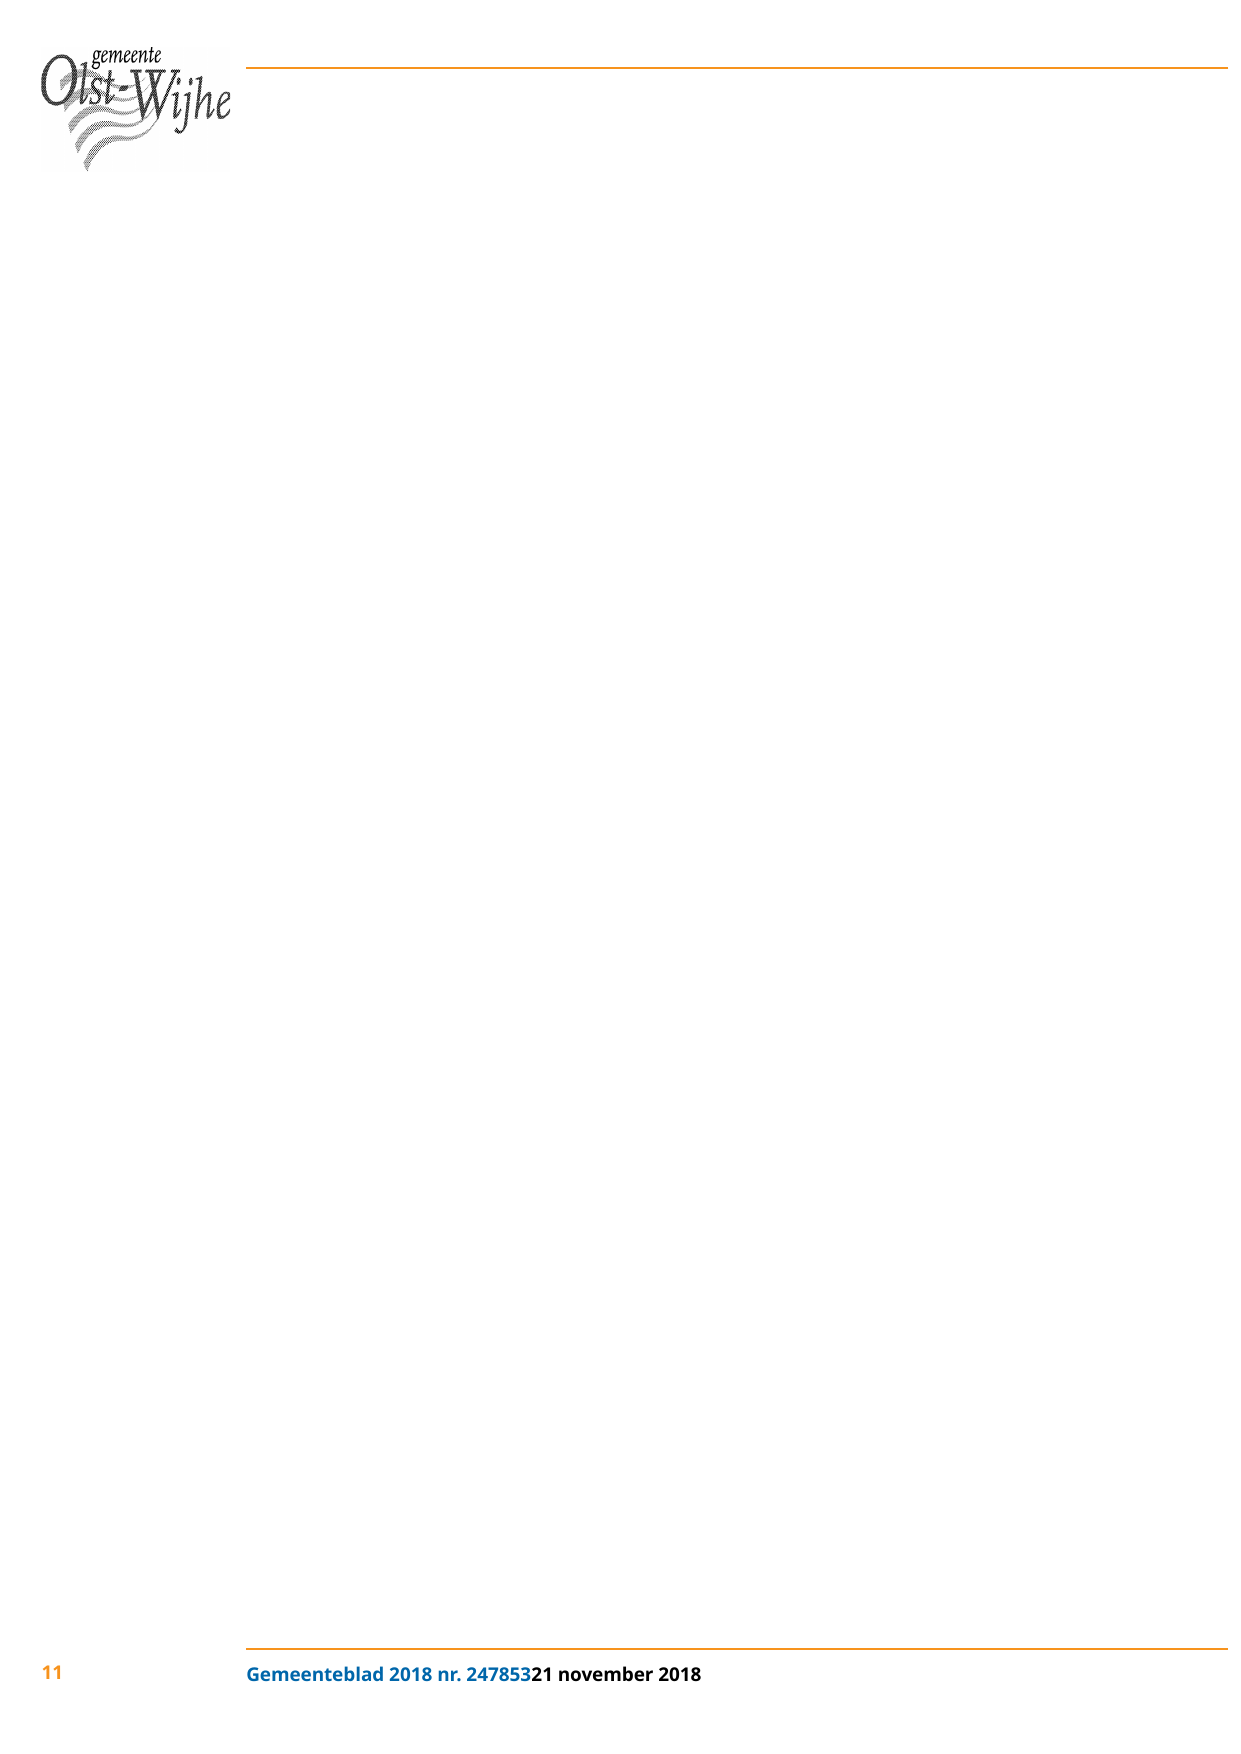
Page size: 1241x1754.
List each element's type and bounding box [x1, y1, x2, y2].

picture [41, 47, 231, 172]
